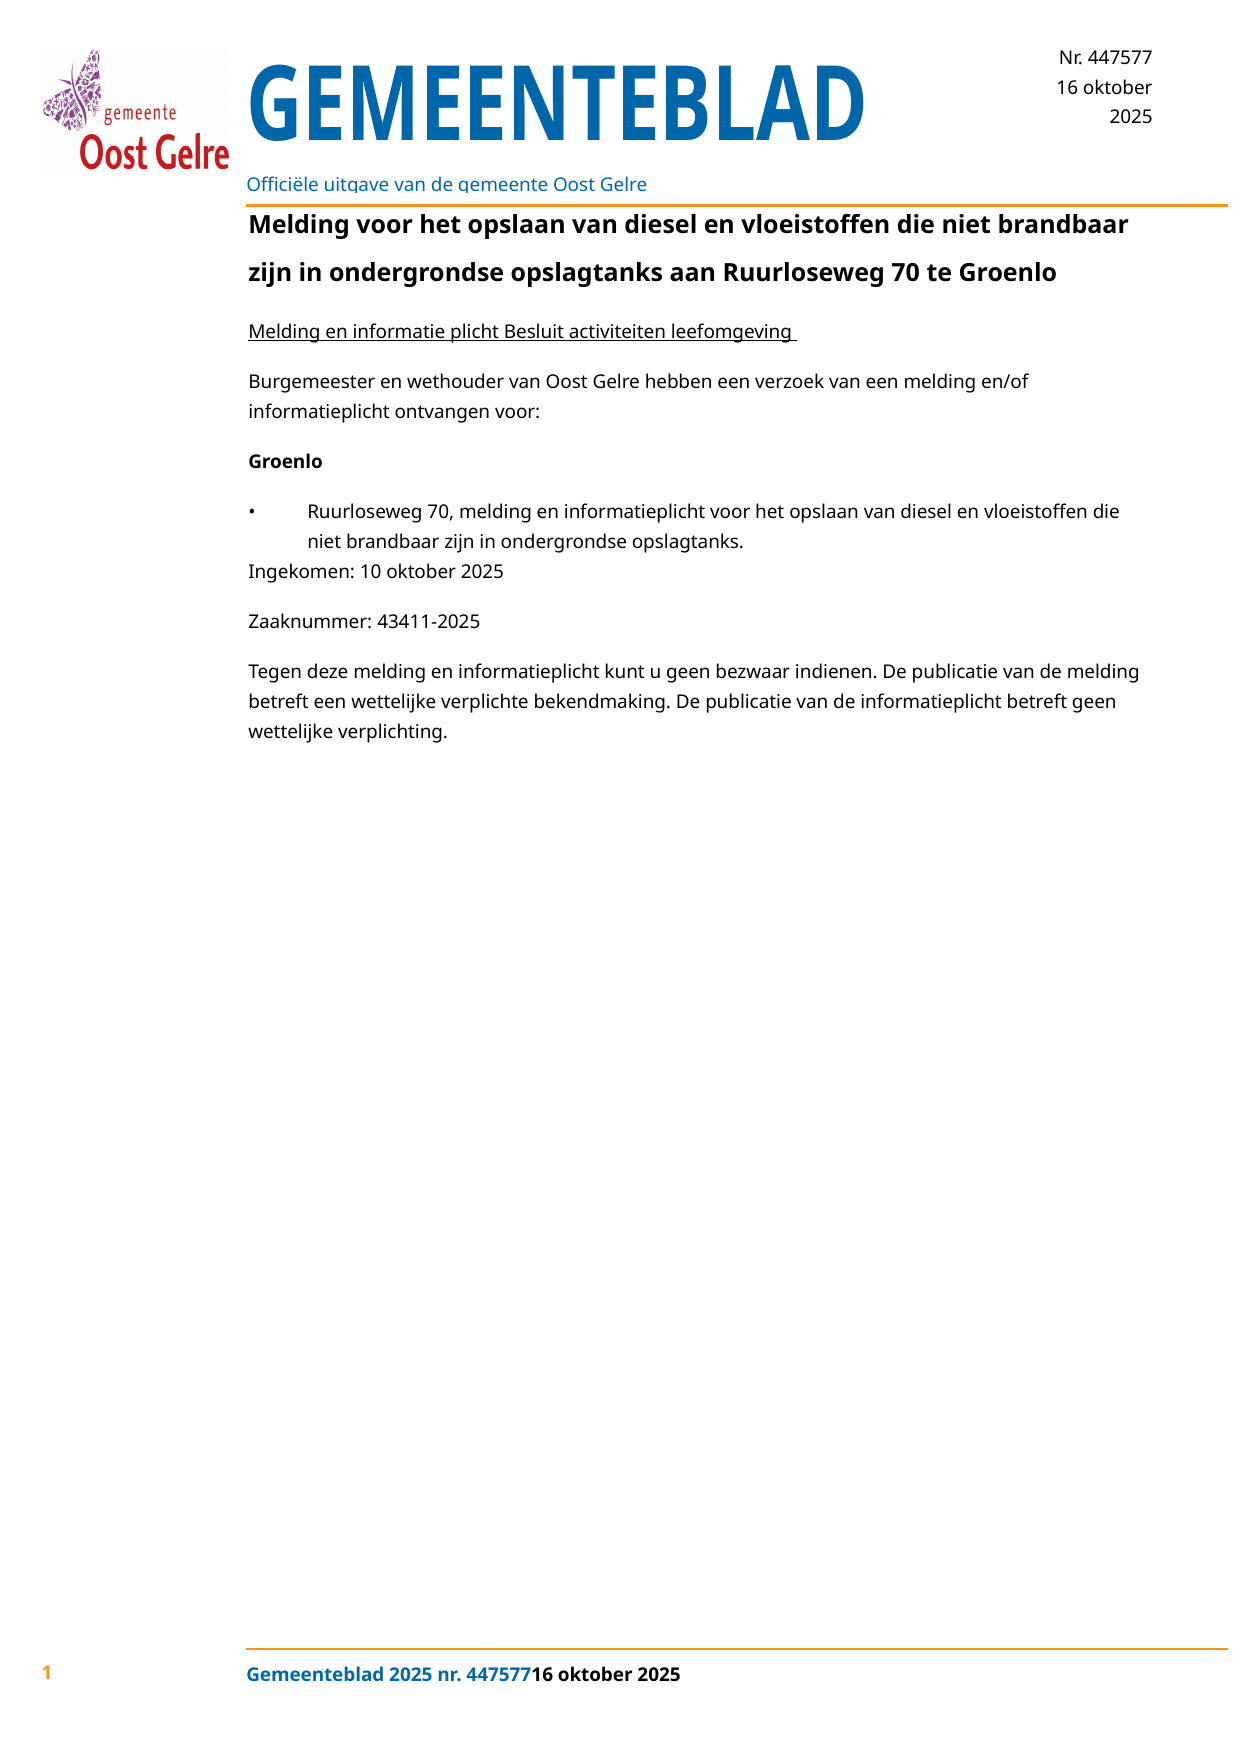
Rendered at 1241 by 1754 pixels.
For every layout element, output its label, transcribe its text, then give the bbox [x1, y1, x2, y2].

text Zaaknummer: 43411-2025 [248, 608, 1152, 634]
text Tegen deze melding en informatieplicht kunt u geen bezwaar indienen. De publicatie van de melding betreft een wettelijke verplichte bekendmaking. De publicatie van de informatieplicht betreft geen wettelijke verplichting. [248, 659, 1152, 744]
text Ingekomen: 10 oktober 2025 [248, 558, 1152, 584]
picture [41, 47, 231, 172]
text Melding voor het opslaan van diesel en vloeistoffen die niet brandbaar zijn in ondergrondse opslagtanks aan Ruurloseweg 70 te Groenlo [248, 207, 1152, 288]
text Groenlo [248, 448, 1152, 474]
list Ruurloseweg 70, melding en informatieplicht voor het opslaan van diesel en vloeistoffen die niet brandbaar zijn in ondergrondse opslagtanks. [248, 499, 1152, 554]
text Melding en informatie plicht Besluit activiteiten leefomgeving [248, 318, 1152, 344]
text Burgemeester en wethouder van Oost Gelre hebben een verzoek van een melding en/of informatieplicht ontvangen voor: [248, 368, 1152, 424]
